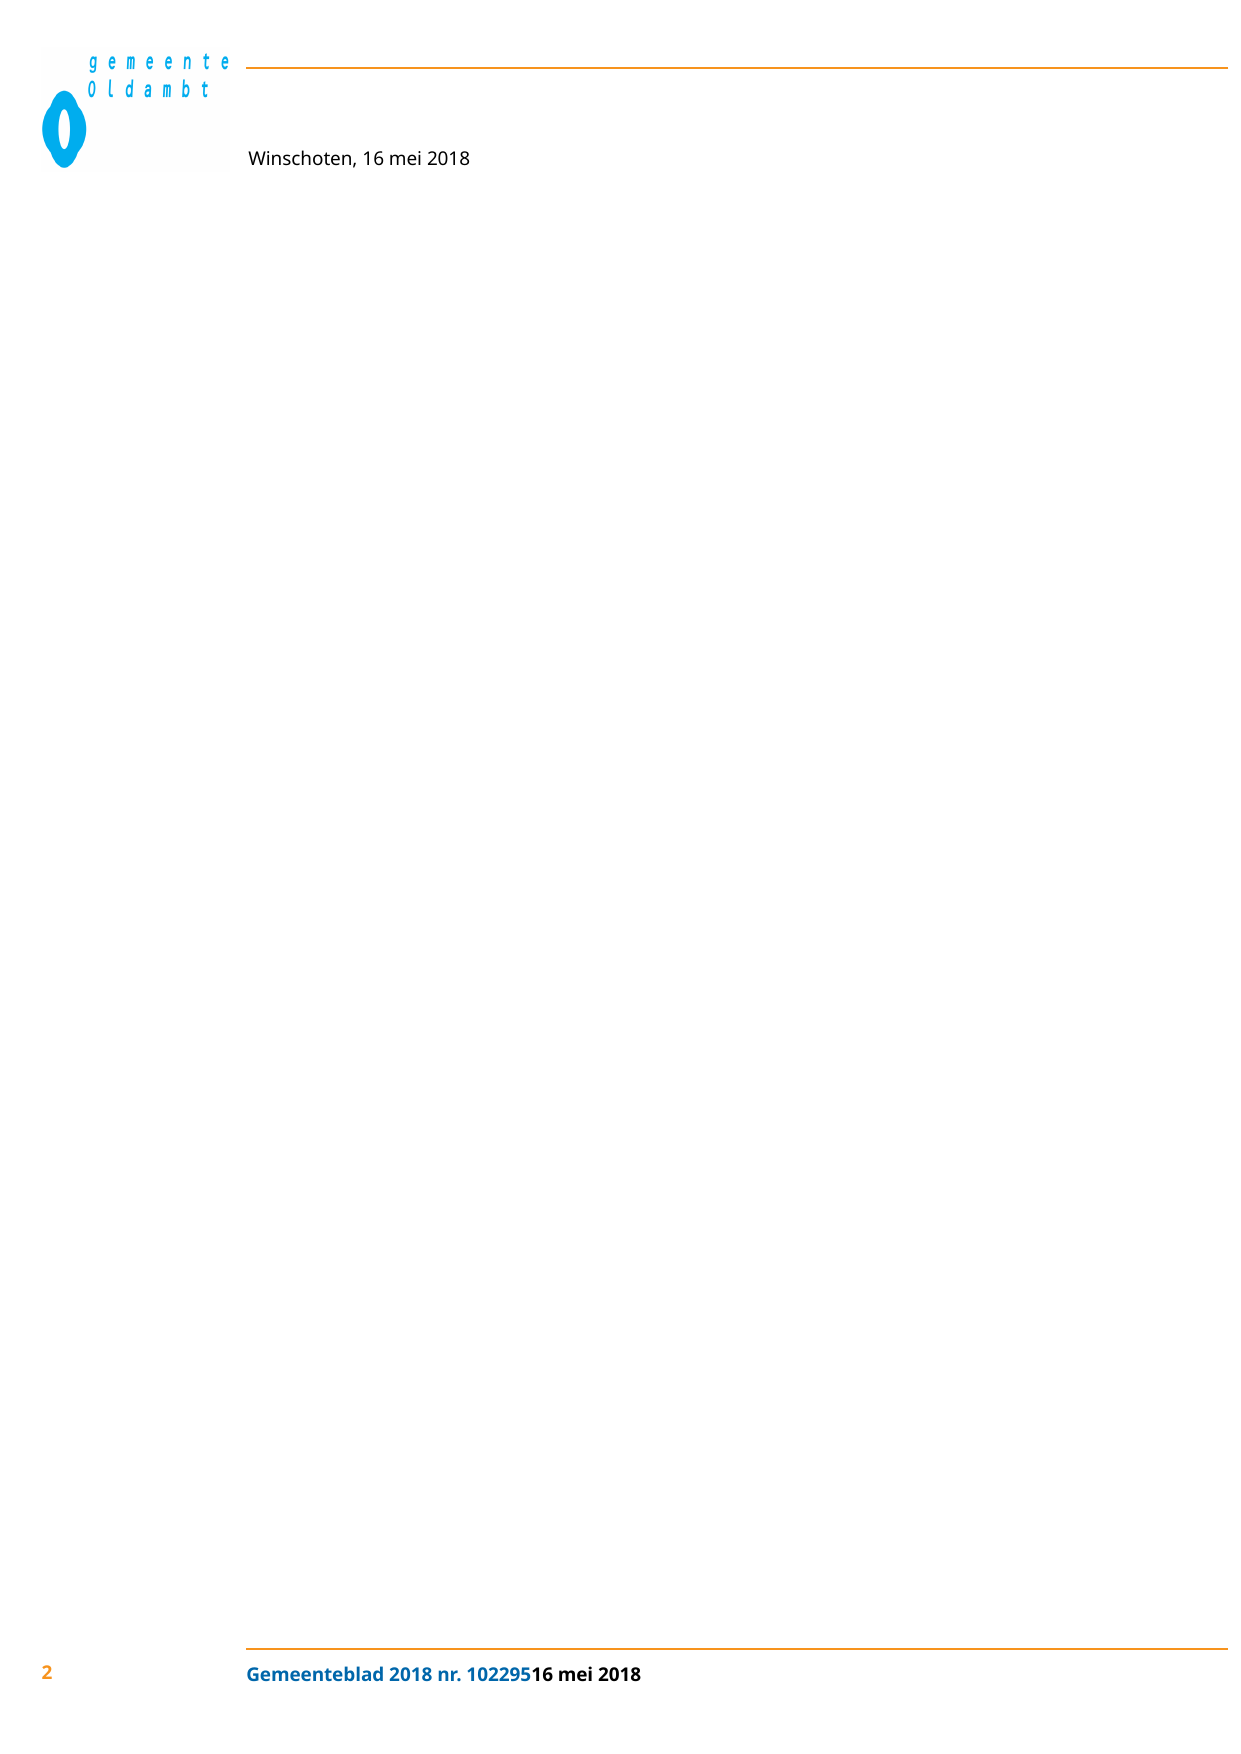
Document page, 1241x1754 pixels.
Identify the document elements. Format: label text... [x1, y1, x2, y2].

picture [41, 47, 231, 172]
text Winschoten, 16 mei 2018 [248, 145, 1152, 171]
